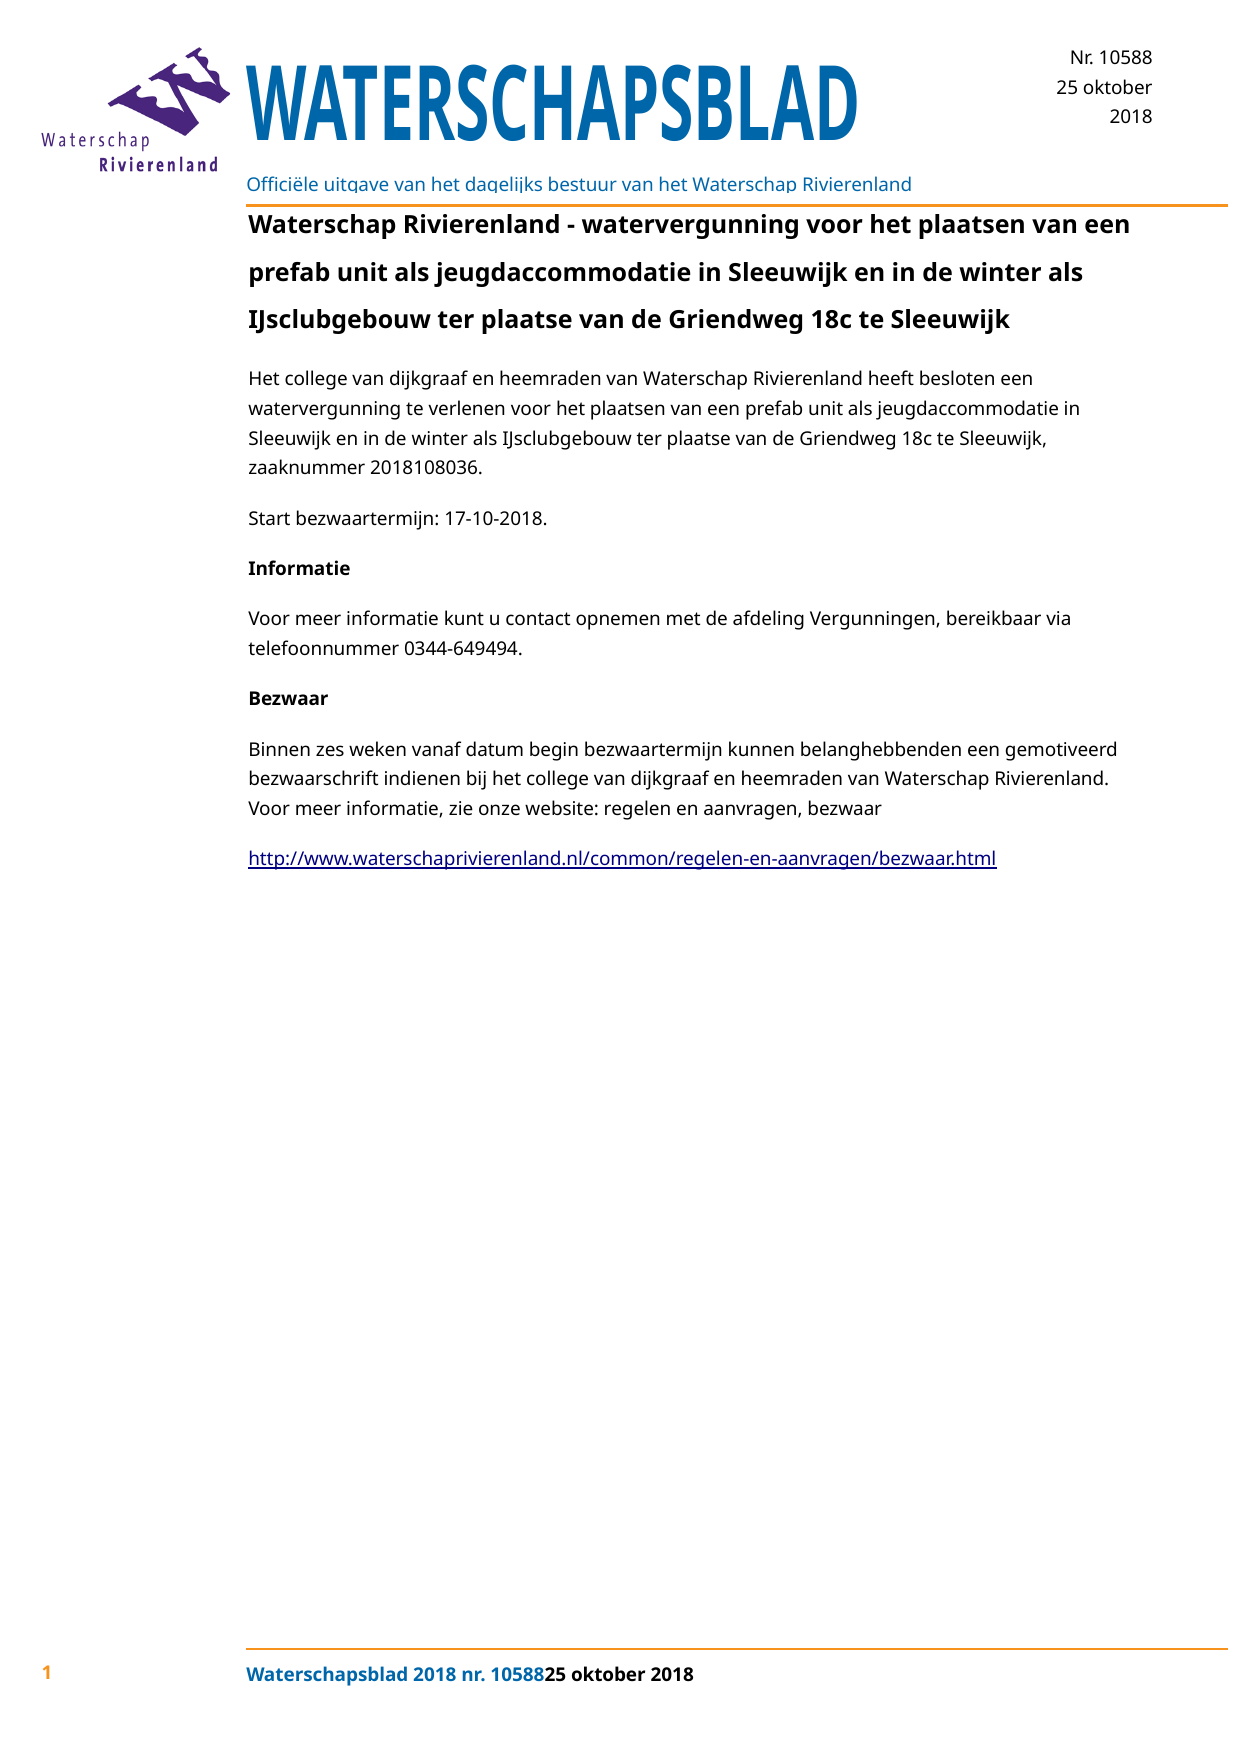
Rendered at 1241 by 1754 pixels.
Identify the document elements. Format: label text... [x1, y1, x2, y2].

text Informatie [248, 555, 1152, 581]
picture [41, 47, 231, 172]
text Binnen zes weken vanaf datum begin bezwaartermijn kunnen belanghebbenden een gemotiveerd bezwaarschrift indienen bij het college van dijkgraaf en heemraden van Waterschap Rivierenland. Voor meer informatie, zie onze website: regelen en aanvragen, bezwaar [248, 736, 1152, 821]
text http://www.waterschaprivierenland.nl/common/regelen-en-aanvragen/bezwaar.html [248, 846, 1152, 871]
text Start bezwaartermijn: 17-10-2018. [248, 505, 1152, 530]
text Het college van dijkgraaf en heemraden van Waterschap Rivierenland heeft besloten een watervergunning te verlenen voor het plaatsen van een prefab unit als jeugdaccommodatie in Sleeuwijk en in de winter als IJsclubgebouw ter plaatse van de Griendweg 18c te Sleeuwijk, zaaknummer 2018108036. [248, 366, 1152, 480]
text Bezwaar [248, 686, 1152, 711]
text Voor meer informatie kunt u contact opnemen met de afdeling Vergunningen, bereikbaar via telefoonnummer 0344-649494. [248, 606, 1152, 661]
text Waterschap Rivierenland - watervergunning voor het plaatsen van een prefab unit als jeugdaccommodatie in Sleeuwijk en in de winter als IJsclubgebouw ter plaatse van de Griendweg 18c te Sleeuwijk [248, 207, 1152, 336]
